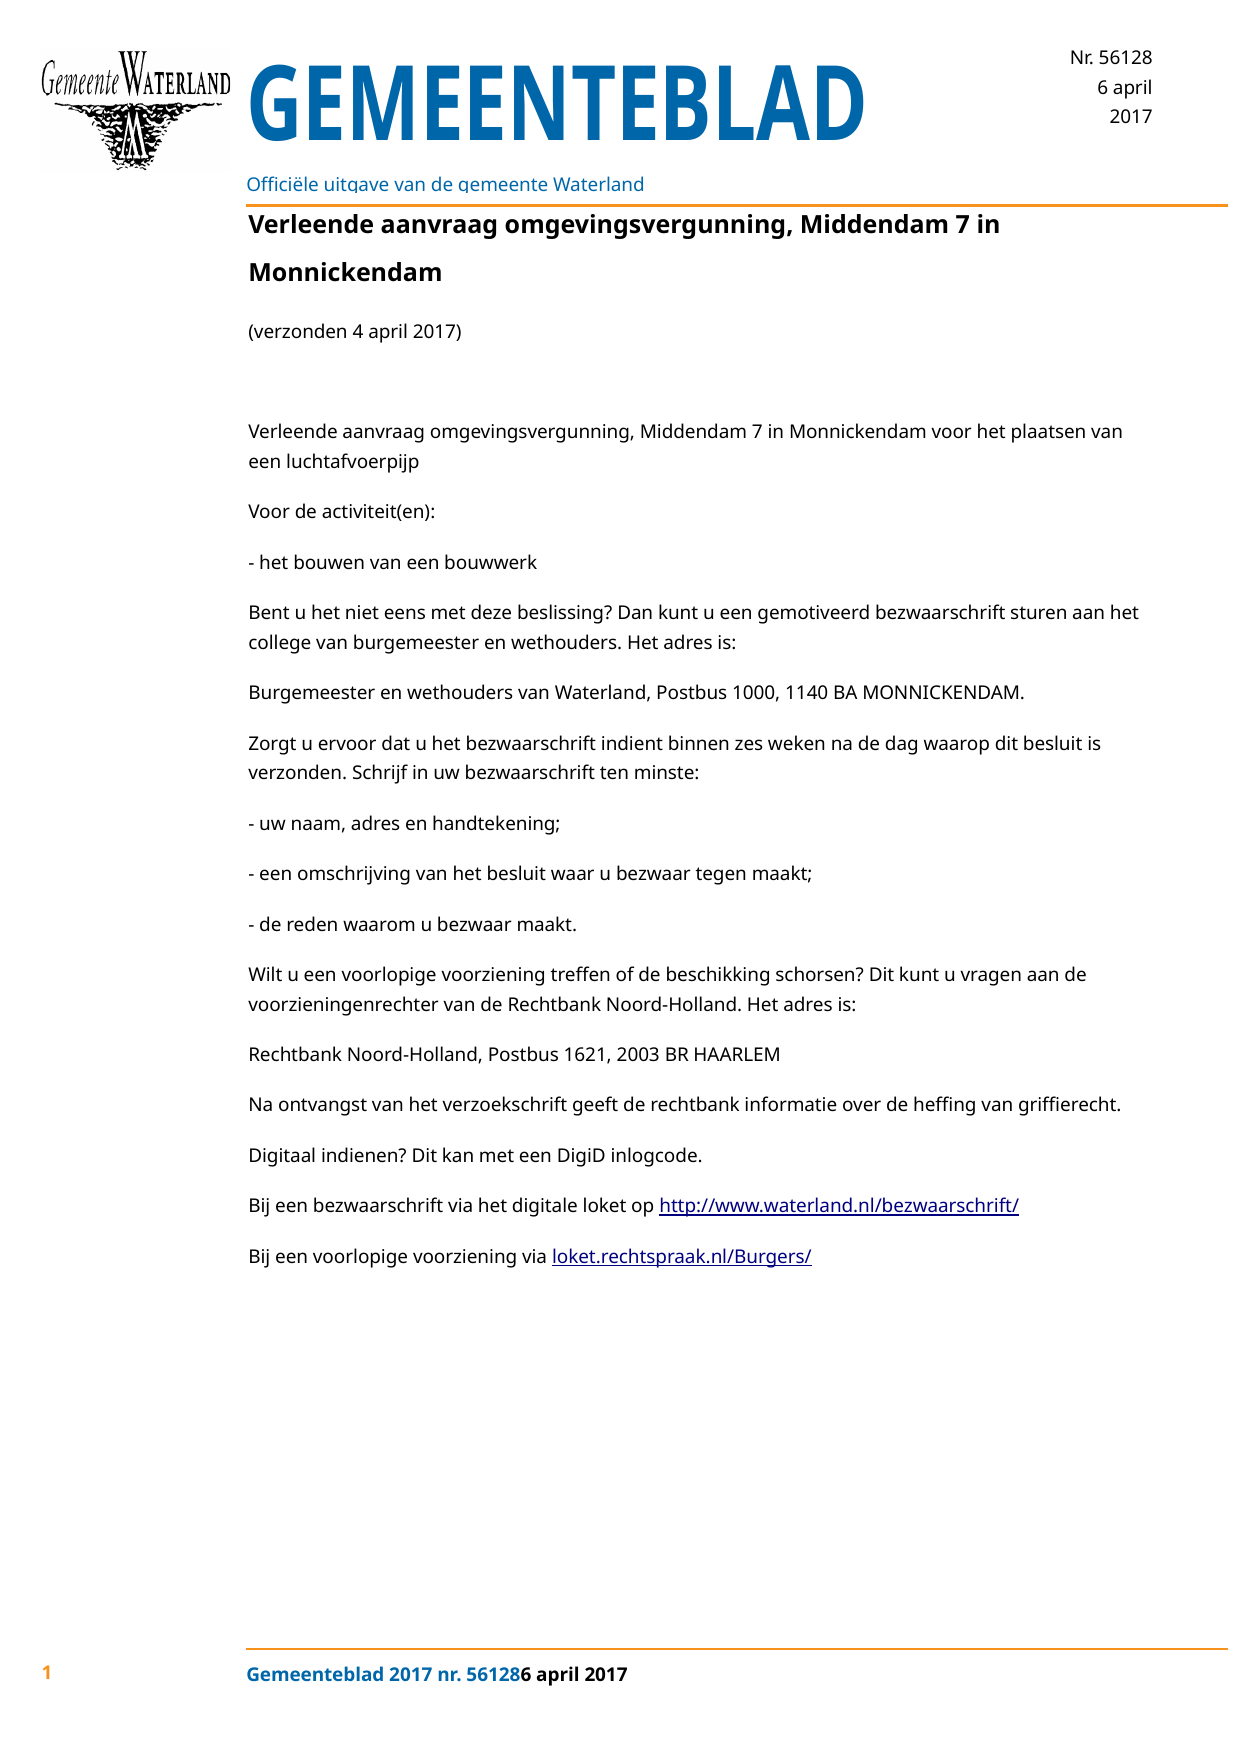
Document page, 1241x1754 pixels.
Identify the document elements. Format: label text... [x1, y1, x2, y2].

text Burgemeester en wethouders van Waterland, Postbus 1000, 1140 BA MONNICKENDAM. [248, 679, 1152, 705]
text Bent u het niet eens met deze beslissing? Dan kunt u een gemotiveerd bezwaarschrift sturen aan het college van burgemeester en wethouders. Het adres is: [248, 599, 1152, 655]
text Voor de activiteit(en): [248, 499, 1152, 524]
text (verzonden 4 april 2017) [248, 318, 1152, 344]
text Bij een voorlopige voorziening via loket.rechtspraak.nl/Burgers/ [248, 1243, 1152, 1269]
text - een omschrijving van het besluit waar u bezwaar tegen maakt; [248, 860, 1152, 886]
text Zorgt u ervoor dat u het bezwaarschrift indient binnen zes weken na de dag waarop dit besluit is verzonden. Schrijf in uw bezwaarschrift ten minste: [248, 730, 1152, 785]
text - de reden waarom u bezwaar maakt. [248, 911, 1152, 937]
text Bij een bezwaarschrift via het digitale loket op http://www.waterland.nl/bezwaarschrift/ [248, 1192, 1152, 1218]
text Wilt u een voorlopige voorziening treffen of de beschikking schorsen? Dit kunt u vragen aan de voorzieningenrechter van de Rechtbank Noord-Holland. Het adres is: [248, 961, 1152, 1017]
text - het bouwen van een bouwwerk [248, 549, 1152, 575]
text Verleende aanvraag omgevingsvergunning, Middendam 7 in Monnickendam [248, 207, 1152, 288]
text Rechtbank Noord-Holland, Postbus 1621, 2003 BR HAARLEM [248, 1041, 1152, 1067]
text Verleende aanvraag omgevingsvergunning, Middendam 7 in Monnickendam voor het plaatsen van een luchtafvoerpijp [248, 419, 1152, 474]
text Digitaal indienen? Dit kan met een DigiD inlogcode. [248, 1142, 1152, 1168]
picture [41, 47, 231, 172]
text Na ontvangst van het verzoekschrift geeft de rechtbank informatie over de heffing van griffierecht. [248, 1092, 1152, 1117]
text - uw naam, adres en handtekening; [248, 810, 1152, 836]
